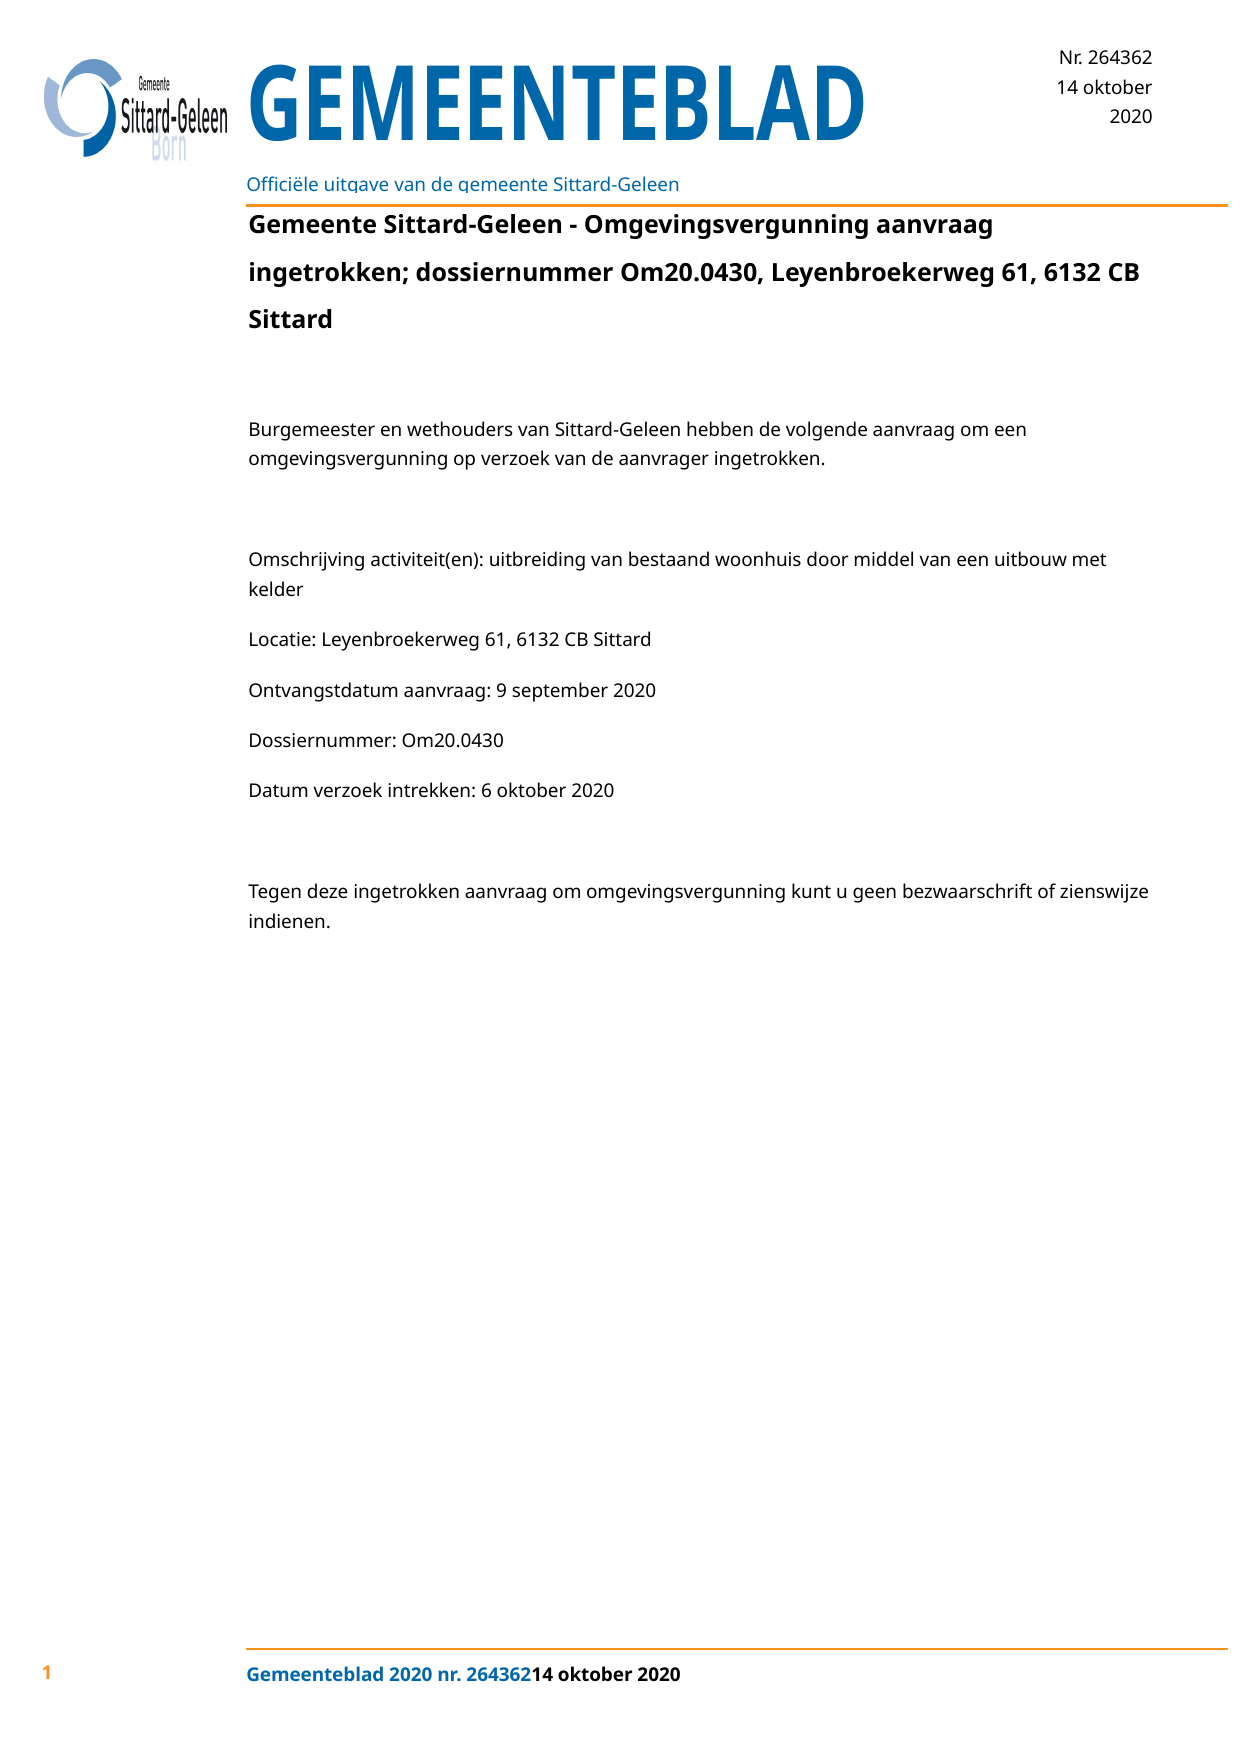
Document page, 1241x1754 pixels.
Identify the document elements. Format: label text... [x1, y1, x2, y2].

text Gemeente Sittard-Geleen - Omgevingsvergunning aanvraag ingetrokken; dossiernummer Om20.0430, Leyenbroekerweg 61, 6132 CB Sittard [248, 207, 1152, 336]
picture [41, 47, 231, 172]
text Tegen deze ingetrokken aanvraag om omgevingsvergunning kunt u geen bezwaarschrift of zienswijze indienen. [248, 878, 1152, 934]
text Omschrijving activiteit(en): uitbreiding van bestaand woonhuis door middel van een uitbouw met kelder [248, 546, 1152, 602]
text Burgemeester en wethouders van Sittard-Geleen hebben de volgende aanvraag om een omgevingsvergunning op verzoek van de aanvrager ingetrokken. [248, 416, 1152, 471]
text Ontvangstdatum aanvraag: 9 september 2020 [248, 677, 1152, 702]
text Dossiernummer: Om20.0430 [248, 727, 1152, 753]
text Datum verzoek intrekken: 6 oktober 2020 [248, 778, 1152, 803]
text Locatie: Leyenbroekerweg 61, 6132 CB Sittard [248, 626, 1152, 652]
